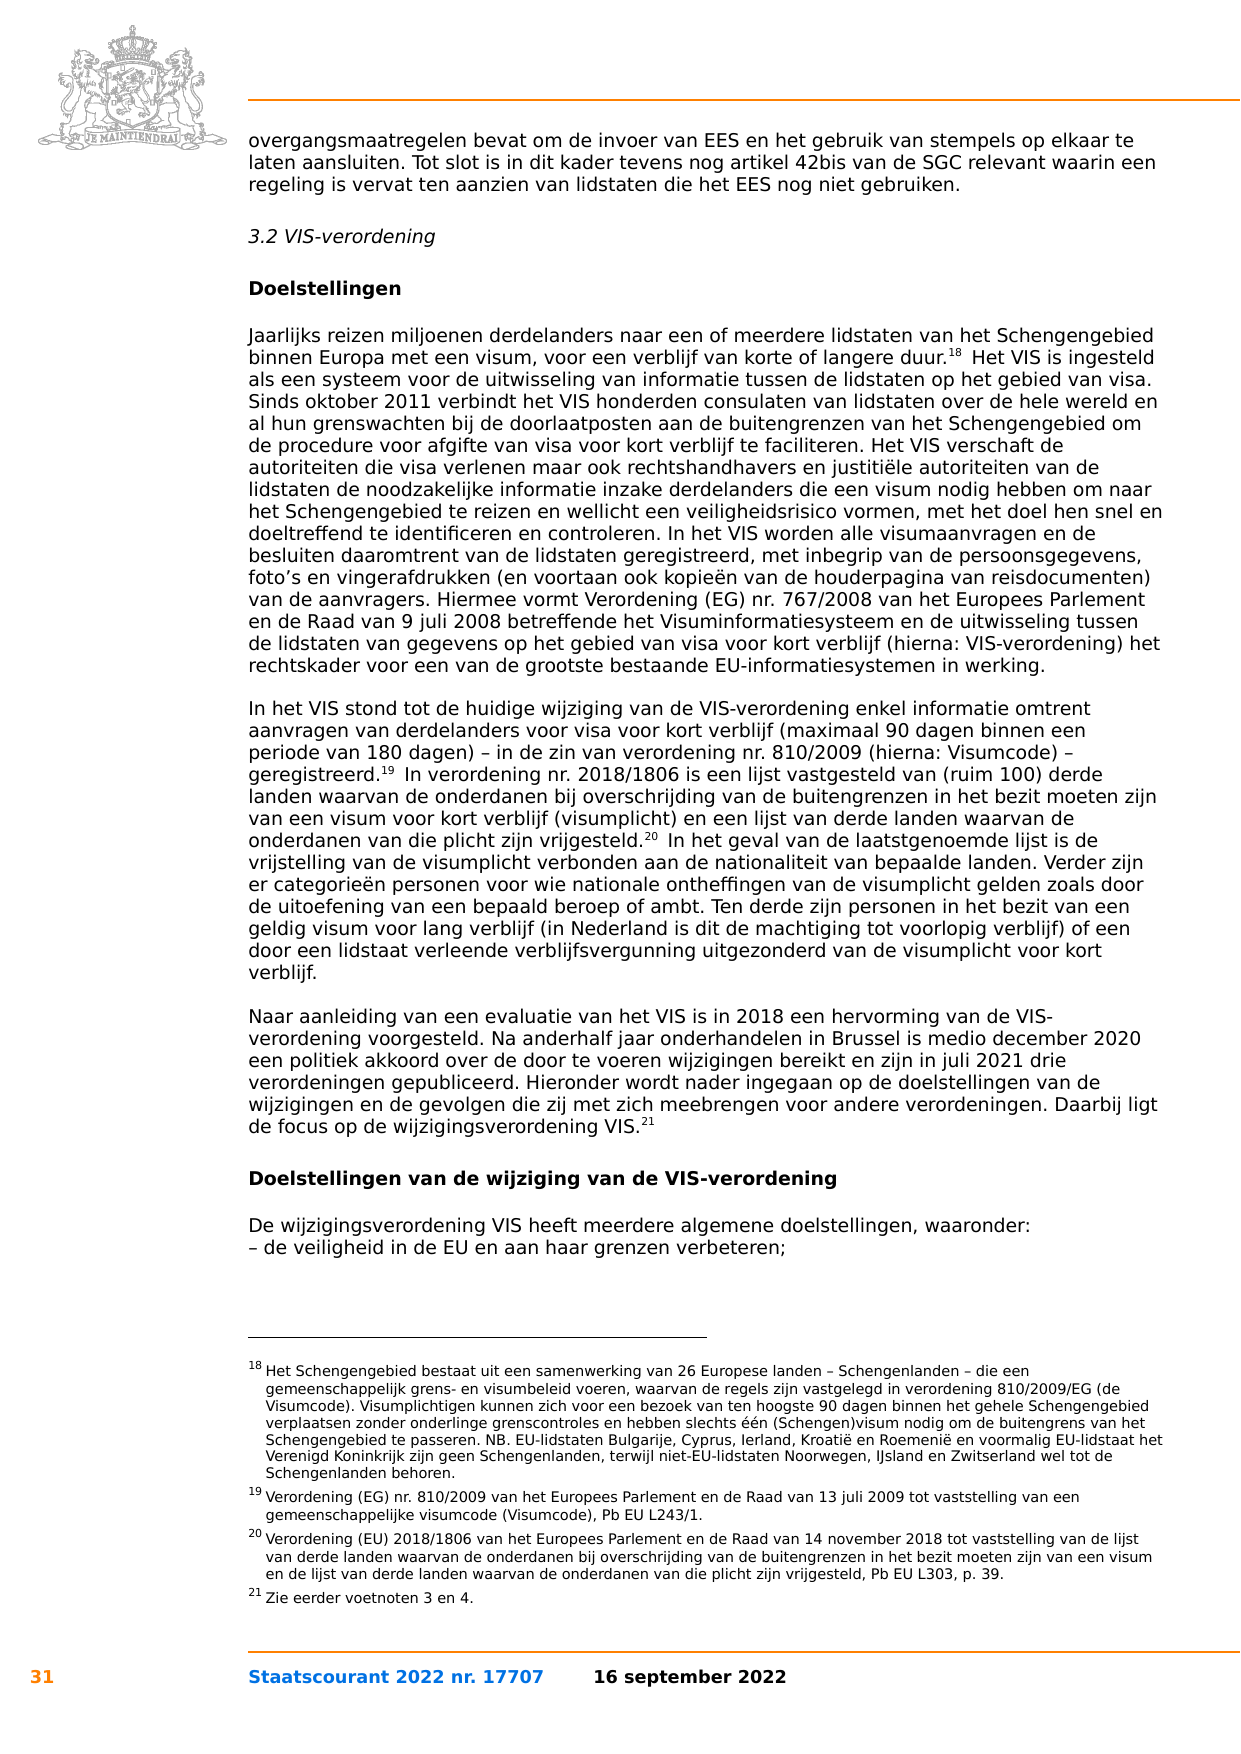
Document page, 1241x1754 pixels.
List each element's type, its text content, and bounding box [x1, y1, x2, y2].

text Zie eerder voetnoten 3 en 4. [248, 1586, 1163, 1608]
text – de veiligheid in de EU en aan haar grenzen verbeteren; [248, 1237, 1163, 1259]
subtitle Doelstellingen van de wijziging van de VIS-verordening [248, 1168, 1163, 1190]
subtitle Doelstellingen [248, 278, 1163, 300]
text Jaarlijks reizen miljoenen derdelanders naar een of meerdere lidstaten van het Schengengebied binnen Europa met een visum, voor een verblijf van korte of langere duur. Het VIS is ingesteld als een systeem voor de uitwisseling van informatie tussen de lidstaten op het gebied van visa. Sinds oktober 2011 verbindt het VIS honderden consulaten van lidstaten over de hele wereld en al hun grenswachten bij de doorlaatposten aan de buitengrenzen van het Schengengebied om de procedure voor afgifte van visa voor kort verblijf te faciliteren. Het VIS verschaft de autoriteiten die visa verlenen maar ook rechtshandhavers en justitiële autoriteiten van de lidstaten de noodzakelijke informatie inzake derdelanders die een visum nodig hebben om naar het Schengengebied te reizen en wellicht een veiligheidsrisico vormen, met het doel hen snel en doeltreffend te identificeren en controleren. In het VIS worden alle visumaanvragen en de besluiten daaromtrent van de lidstaten geregistreerd, met inbegrip van de persoonsgegevens, foto’s en vingerafdrukken (en voortaan ook kopieën van de houderpagina van reisdocumenten) van de aanvragers. Hiermee vormt Verordening (EG) nr. 767/2008 van het Europees Parlement en de Raad van 9 juli 2008 betreffende het Visuminformatiesysteem en de uitwisseling tussen de lidstaten van gegevens op het gebied van visa voor kort verblijf (hierna: VIS-verordening) het rechtskader voor een van de grootste bestaande EU-informatiesystemen in werking. [248, 325, 1163, 676]
text De wijzigingsverordening VIS heeft meerdere algemene doelstellingen, waaronder: [248, 1215, 1163, 1237]
text Naar aanleiding van een evaluatie van het VIS is in 2018 een hervorming van de VIS-verordening voorgesteld. Na anderhalf jaar onderhandelen in Brussel is medio december 2020 een politiek akkoord over de door te voeren wijzigingen bereikt en zijn in juli 2021 drie verordeningen gepubliceerd. Hieronder wordt nader ingegaan op de doelstellingen van de wijzigingen en de gevolgen die zij met zich meebrengen voor andere verordeningen. Daarbij ligt de focus op de wijzigingsverordening VIS. [248, 1006, 1163, 1138]
text Verordening (EU) 2018/1806 van het Europees Parlement en de Raad van 14 november 2018 tot vaststelling van de lijst van derde landen waarvan de onderdanen bij overschrijding van de buitengrenzen in het bezit moeten zijn van een visum en de lijst van derde landen waarvan de onderdanen van die plicht zijn vrijgesteld, Pb EU L303, p. 39. [248, 1527, 1163, 1583]
subtitle 3.2 VIS-verordening [248, 226, 1163, 248]
text In het VIS stond tot de huidige wijziging van de VIS-verordening enkel informatie omtrent aanvragen van derdelanders voor visa voor kort verblijf (maximaal 90 dagen binnen een periode van 180 dagen) – in de zin van verordening nr. 810/2009 (hierna: Visumcode) – geregistreerd. In verordening nr. 2018/1806 is een lijst vastgesteld van (ruim 100) derde landen waarvan de onderdanen bij overschrijding van de buitengrenzen in het bezit moeten zijn van een visum voor kort verblijf (visumplicht) en een lijst van derde landen waarvan de onderdanen van die plicht zijn vrijgesteld. In het geval van de laatstgenoemde lijst is de vrijstelling van de visumplicht verbonden aan de nationaliteit van bepaalde landen. Verder zijn er categorieën personen voor wie nationale ontheffingen van de visumplicht gelden zoals door de uitoefening van een bepaald beroep of ambt. Ten derde zijn personen in het bezit van een geldig visum voor lang verblijf (in Nederland is dit de machtiging tot voorlopig verblijf) of een door een lidstaat verleende verblijfsvergunning uitgezonderd van de visumplicht voor kort verblijf. [248, 698, 1163, 984]
picture [38, 25, 227, 150]
text Het Schengengebied bestaat uit een samenwerking van 26 Europese landen – Schengenlanden – die een gemeenschappelijk grens- en visumbeleid voeren, waarvan de regels zijn vastgelegd in verordening 810/2009/EG (de Visumcode). Visumplichtigen kunnen zich voor een bezoek van ten hoogste 90 dagen binnen het gehele Schengengebied verplaatsen zonder onderlinge grenscontroles en hebben slechts één (Schengen)visum nodig om de buitengrens van het Schengengebied te passeren. NB. EU-lidstaten Bulgarije, Cyprus, Ierland, Kroatië en Roemenië en voormalig EU-lidstaat het Verenigd Koninkrijk zijn geen Schengenlanden, terwijl niet-EU-lidstaten Noorwegen, IJsland en Zwitserland wel tot de Schengenlanden behoren. [248, 1359, 1163, 1482]
text Verordening (EG) nr. 810/2009 van het Europees Parlement en de Raad van 13 juli 2009 tot vaststelling van een gemeenschappelijke visumcode (Visumcode), Pb EU L243/1. [248, 1485, 1163, 1524]
text overgangsmaatregelen bevat om de invoer van EES en het gebruik van stempels op elkaar te laten aansluiten. Tot slot is in dit kader tevens nog artikel 42bis van de SGC relevant waarin een regeling is vervat ten aanzien van lidstaten die het EES nog niet gebruiken. [248, 130, 1163, 196]
